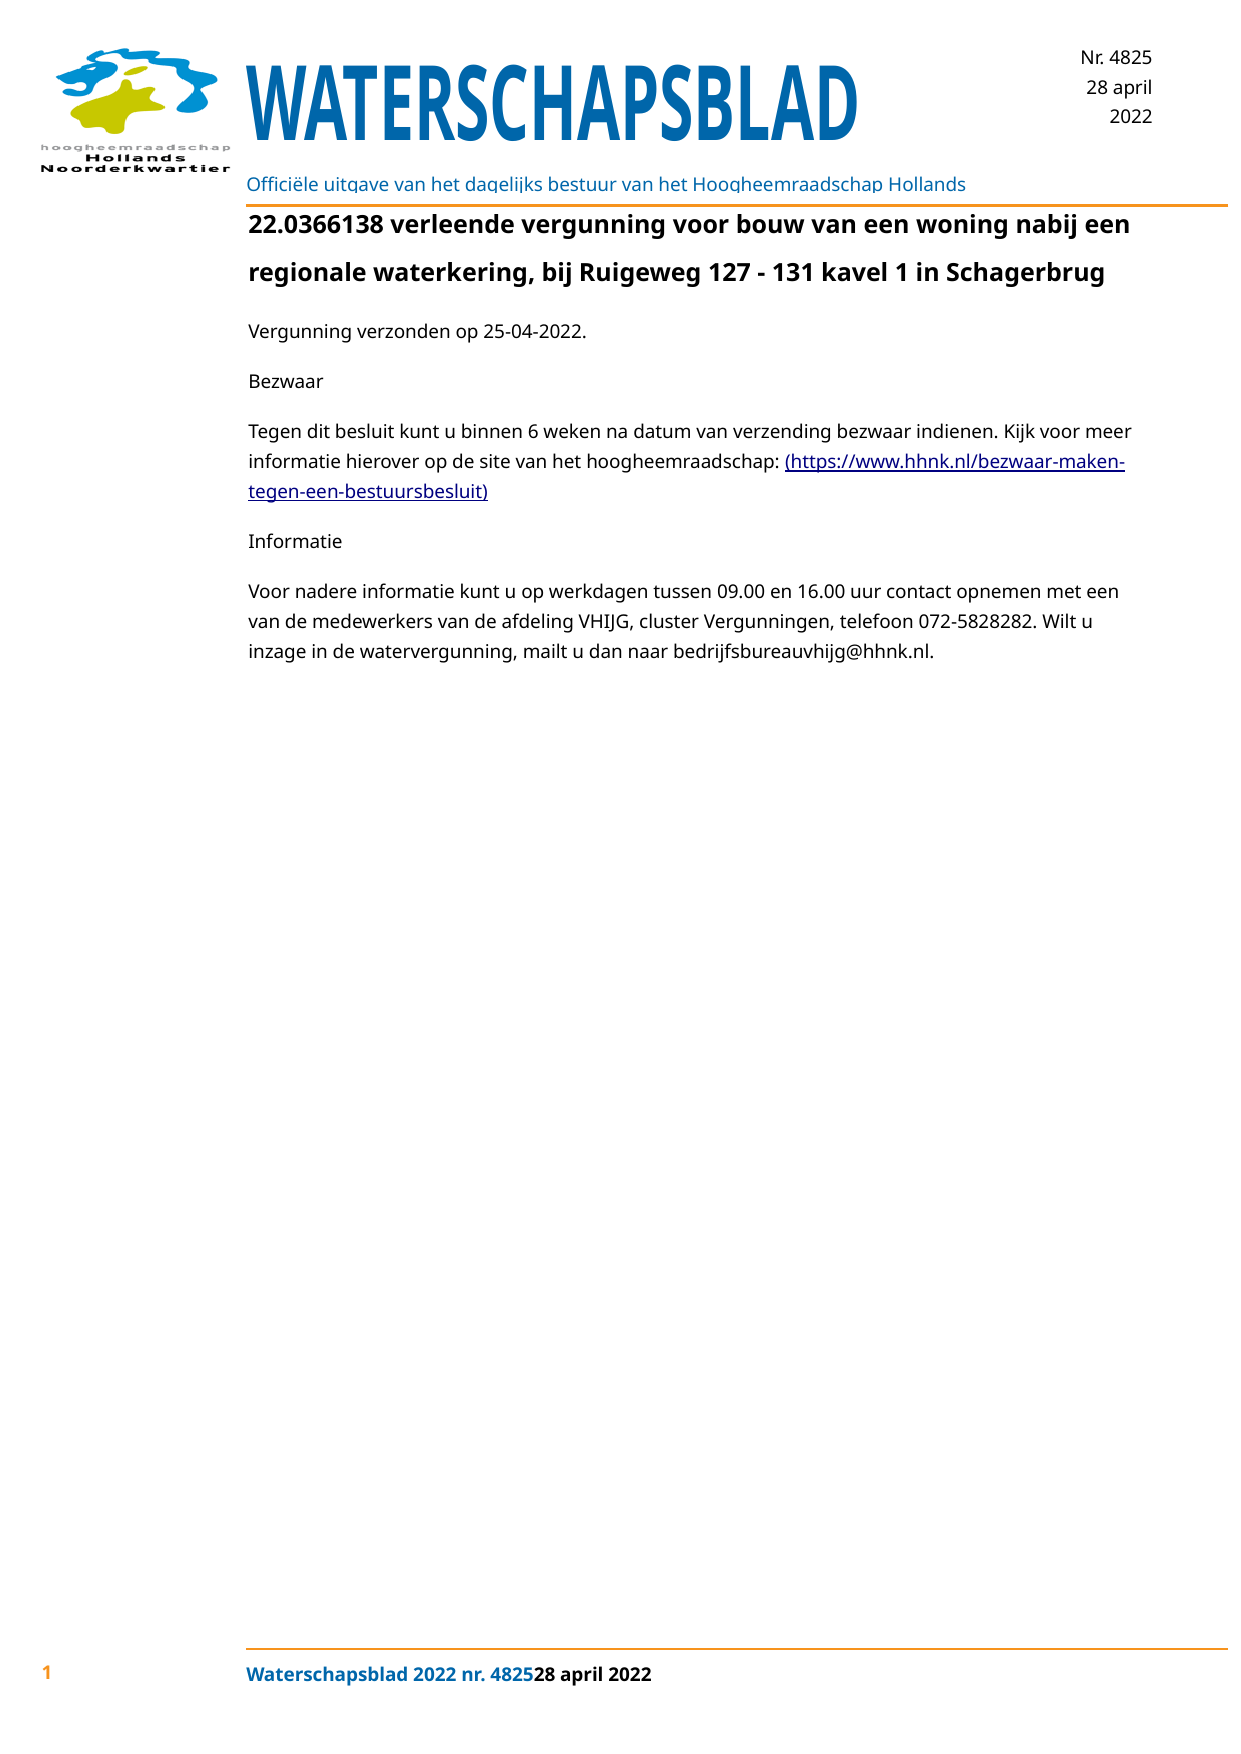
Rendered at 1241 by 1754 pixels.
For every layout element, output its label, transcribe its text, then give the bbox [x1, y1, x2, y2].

text Voor nadere informatie kunt u op werkdagen tussen 09.00 en 16.00 uur contact opnemen met een van de medewerkers van de afdeling VHIJG, cluster Vergunningen, telefoon 072-5828282. Wilt u inzage in de watervergunning, mailt u dan naar bedrijfsbureauvhijg@hhnk.nl. [248, 579, 1152, 664]
text Bezwaar [248, 368, 1152, 394]
text Informatie [248, 528, 1152, 554]
text Tegen dit besluit kunt u binnen 6 weken na datum van verzending bezwaar indienen. Kijk voor meer informatie hierover op de site van het hoogheemraadschap: (https://www.hhnk.nl/bezwaar-maken-tegen-een-bestuursbesluit) [248, 419, 1152, 504]
text 22.0366138 verleende vergunning voor bouw van een woning nabij een regionale waterkering, bij Ruigeweg 127 - 131 kavel 1 in Schagerbrug [248, 207, 1152, 288]
picture [41, 47, 231, 172]
text Vergunning verzonden op 25-04-2022. [248, 318, 1152, 344]
